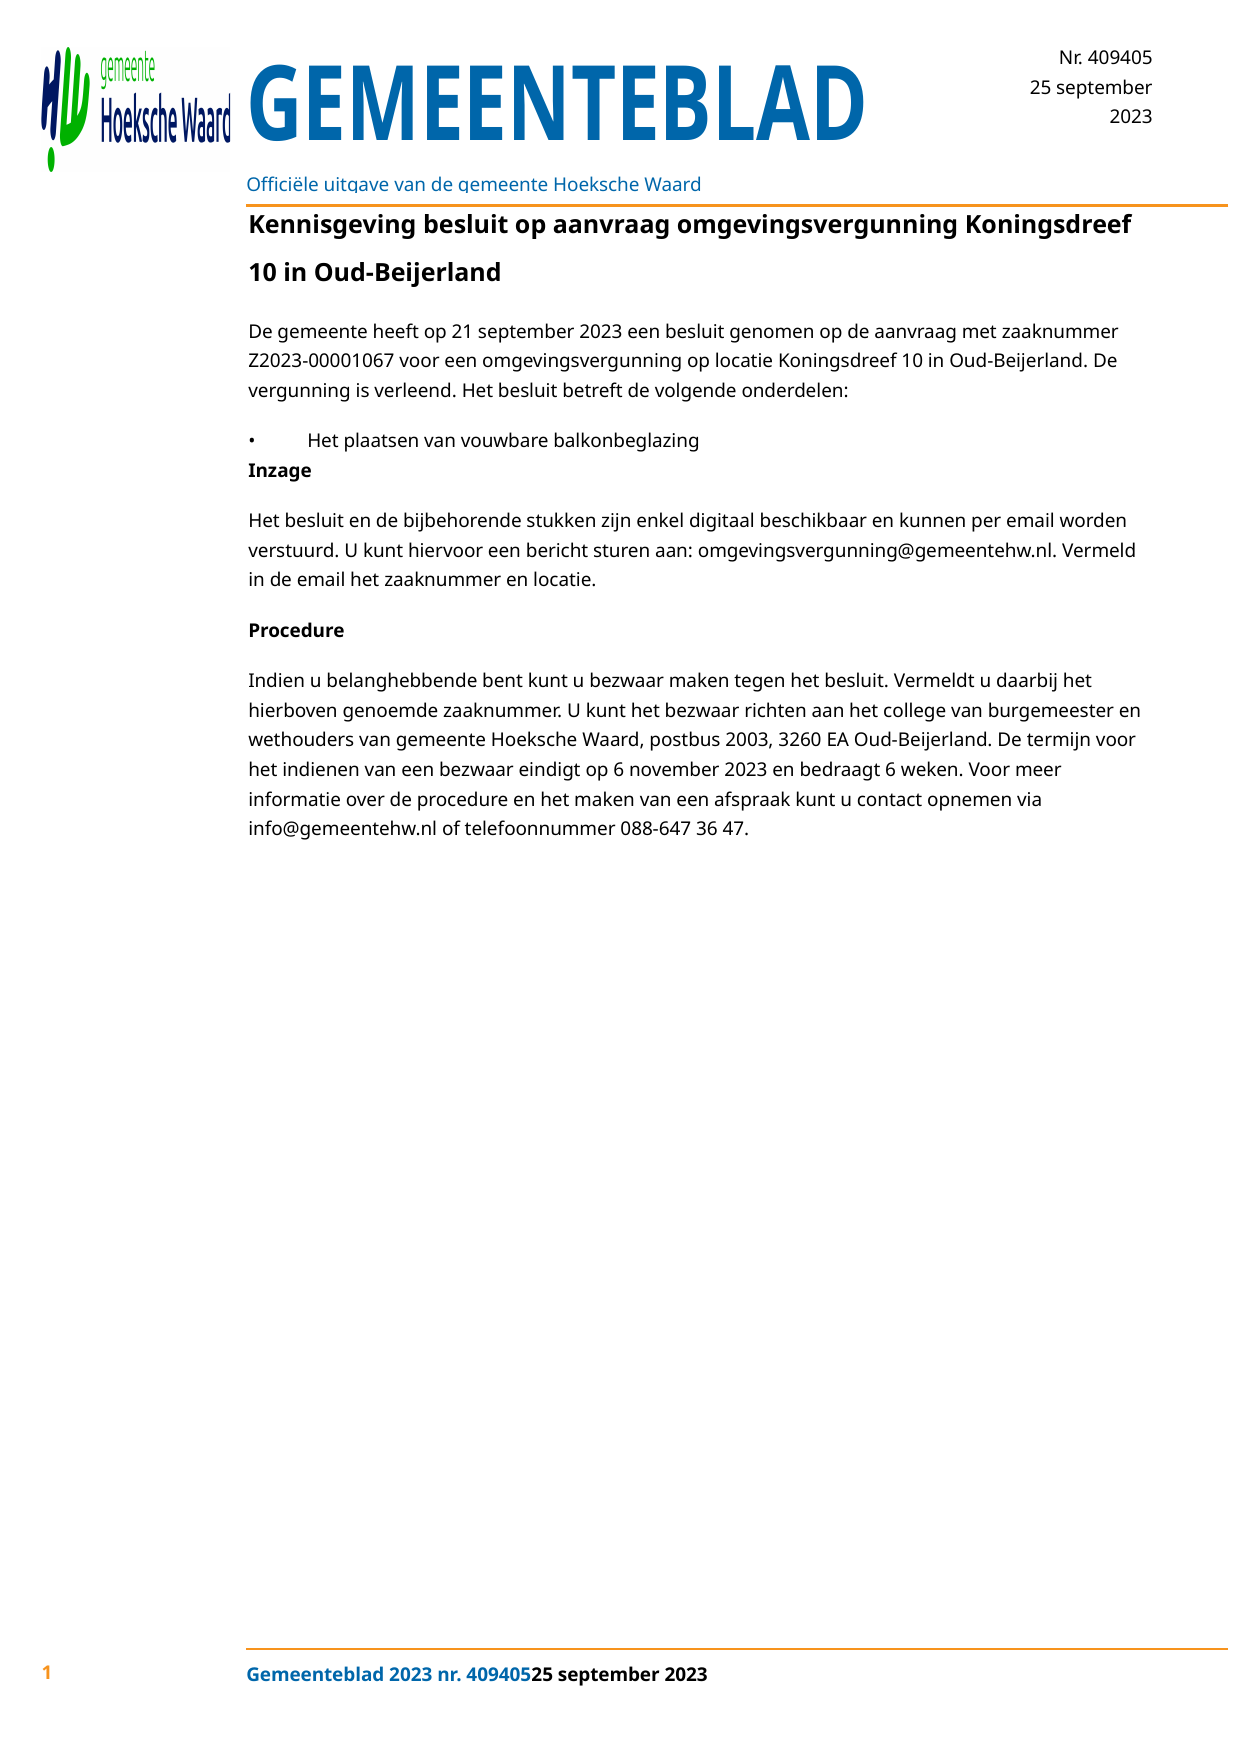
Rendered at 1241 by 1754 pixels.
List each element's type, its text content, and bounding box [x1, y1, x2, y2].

text Het besluit en de bijbehorende stukken zijn enkel digitaal beschikbaar en kunnen per email worden verstuurd. U kunt hiervoor een bericht sturen aan: omgevingsvergunning@gemeentehw.nl. Vermeld in de email het zaaknummer en locatie. [248, 507, 1152, 592]
text Procedure [248, 617, 1152, 643]
text Kennisgeving besluit op aanvraag omgevingsvergunning Koningsdreef 10 in Oud-Beijerland [248, 207, 1152, 288]
text Indien u belanghebbende bent kunt u bezwaar maken tegen het besluit. Vermeldt u daarbij het hierboven genoemde zaaknummer. U kunt het bezwaar richten aan het college van burgemeester en wethouders van gemeente Hoeksche Waard, postbus 2003, 3260 EA Oud-Beijerland. De termijn voor het indienen van een bezwaar eindigt op 6 november 2023 en bedraagt 6 weken. Voor meer informatie over de procedure en het maken van een afspraak kunt u contact opnemen via info@gemeentehw.nl of telefoonnummer 088-647 36 47. [248, 667, 1152, 841]
text Inzage [248, 457, 1152, 483]
picture [41, 47, 231, 172]
list Het plaatsen van vouwbare balkonbeglazing [248, 427, 1152, 453]
text De gemeente heeft op 21 september 2023 een besluit genomen op de aanvraag met zaaknummer Z2023-00001067 voor een omgevingsvergunning op locatie Koningsdreef 10 in Oud-Beijerland. De vergunning is verleend. Het besluit betreft de volgende onderdelen: [248, 318, 1152, 403]
